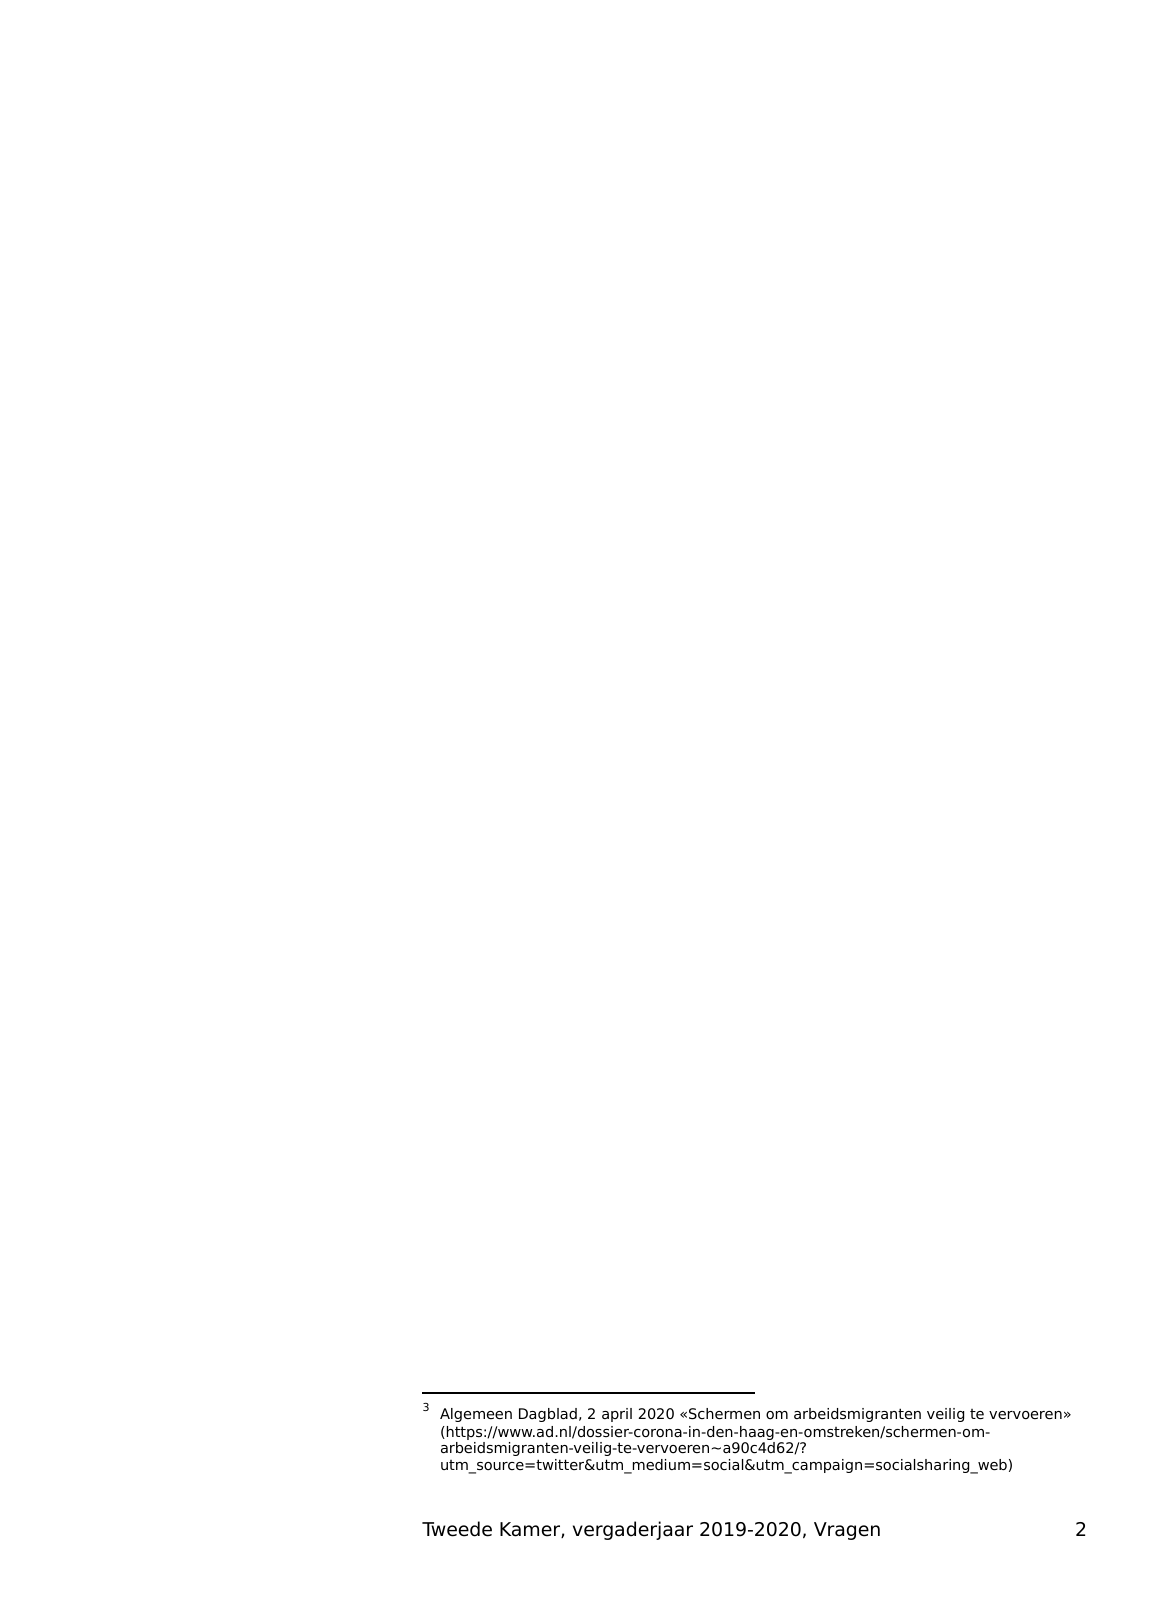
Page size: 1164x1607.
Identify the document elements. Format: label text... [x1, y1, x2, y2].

text Algemeen Dagblad, 2 april 2020 «Schermen om arbeidsmigranten veilig te vervoeren» (https://www.ad.nl/dossier-corona-in-den-haag-en-omstreken/schermen-om-arbeidsmigranten-veilig-te-vervoeren~a90c4d62/?utm_source=twitter&utm_medium=social&utm_campaign=socialsharing_web) [422, 1402, 1087, 1474]
